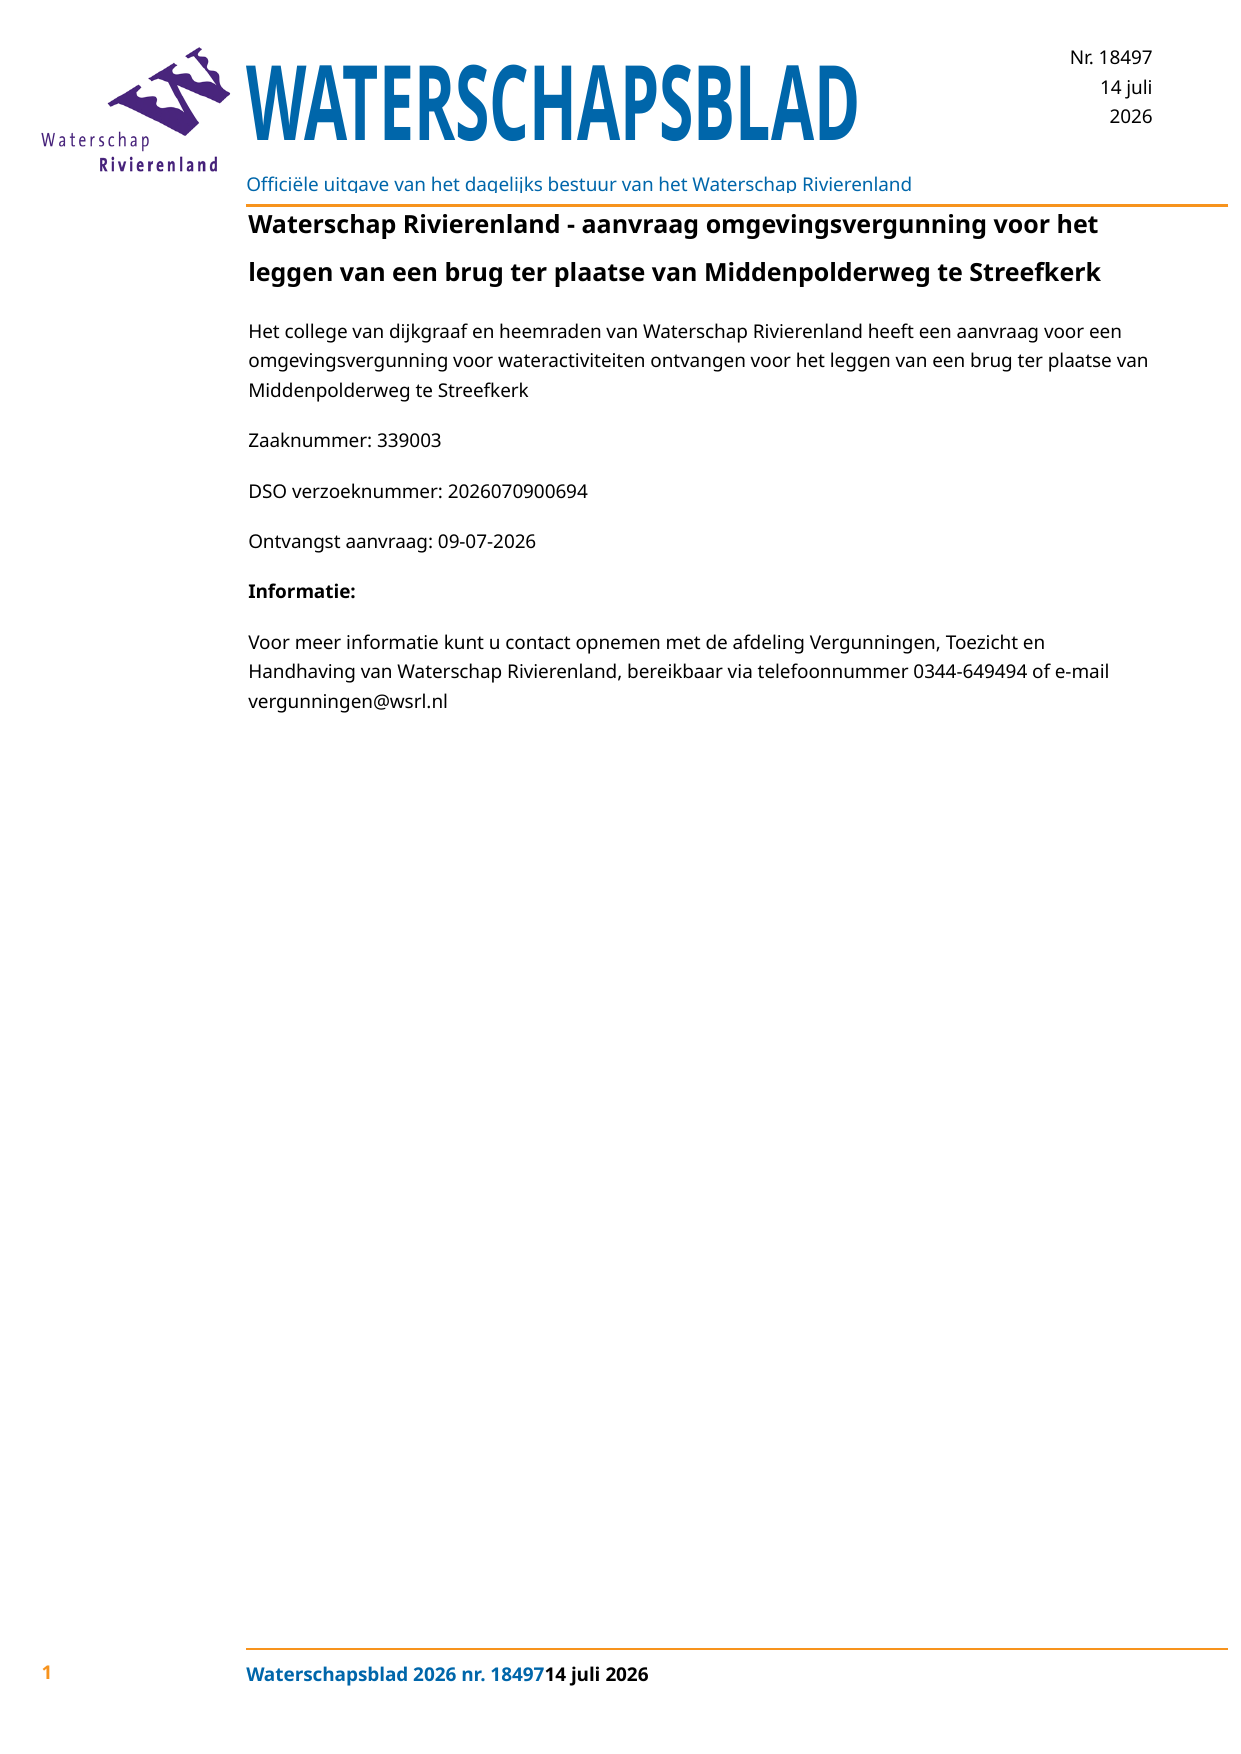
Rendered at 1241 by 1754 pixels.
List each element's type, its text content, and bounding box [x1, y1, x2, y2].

text Ontvangst aanvraag: 09-07-2026 [248, 528, 1152, 554]
text DSO verzoeknummer: 2026070900694 [248, 478, 1152, 504]
text Waterschap Rivierenland - aanvraag omgevingsvergunning voor het leggen van een brug ter plaatse van Middenpolderweg te Streefkerk [248, 207, 1152, 288]
text Zaaknummer: 339003 [248, 427, 1152, 453]
text Het college van dijkgraaf en heemraden van Waterschap Rivierenland heeft een aanvraag voor een omgevingsvergunning voor wateractiviteiten ontvangen voor het leggen van een brug ter plaatse van Middenpolderweg te Streefkerk [248, 318, 1152, 403]
picture [41, 47, 231, 172]
text Informatie: [248, 579, 1152, 604]
text Voor meer informatie kunt u contact opnemen met de afdeling Vergunningen, Toezicht en Handhaving van Waterschap Rivierenland, bereikbaar via telefoonnummer 0344-649494 of e-mail vergunningen@wsrl.nl [248, 629, 1152, 714]
